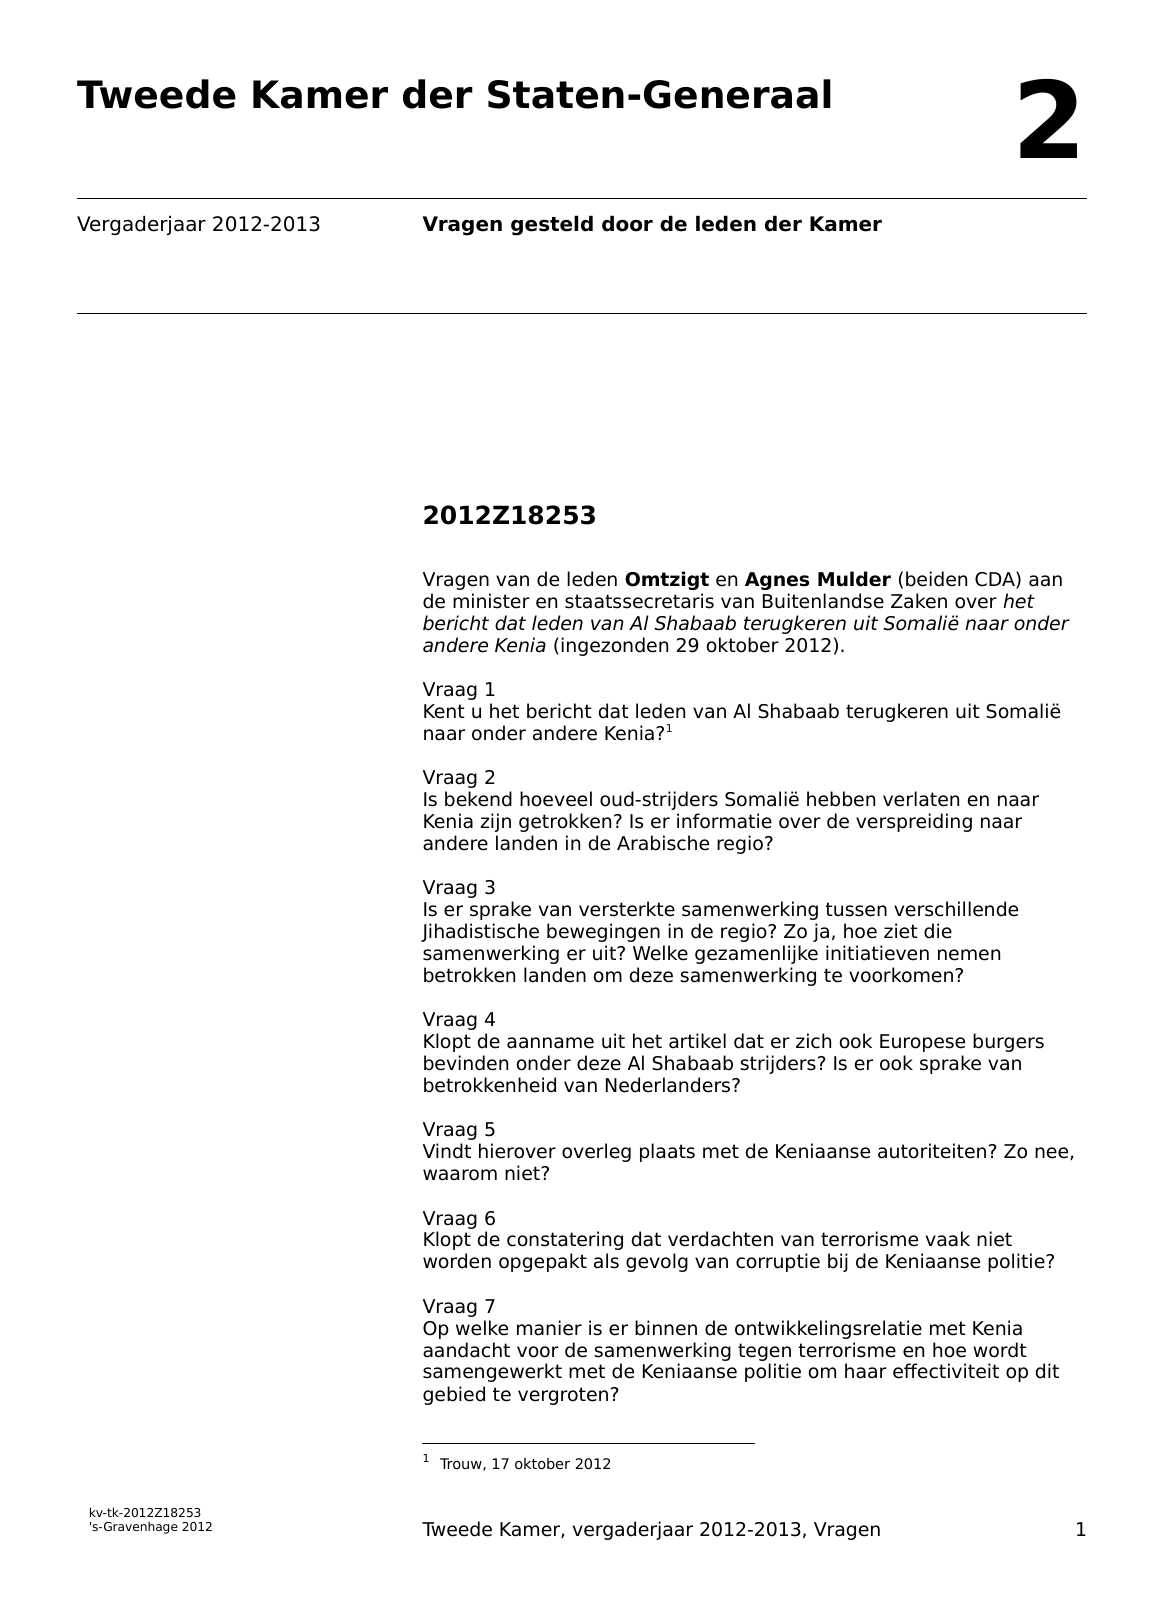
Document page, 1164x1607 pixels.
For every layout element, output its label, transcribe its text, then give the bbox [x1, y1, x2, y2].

text Vragen van de leden Omtzigt en Agnes Mulder (beiden CDA) aan de minister en staatssecretaris van Buitenlandse Zaken over het bericht dat leden van Al Shabaab terugkeren uit Somalië naar onder andere Kenia (ingezonden 29 oktober 2012). [422, 569, 1087, 657]
text kv-tk-2012Z18253 [88, 1506, 323, 1520]
text Vraag 3 [422, 877, 1087, 899]
text Trouw, 17 oktober 2012 [422, 1452, 1087, 1474]
text Kent u het bericht dat leden van Al Shabaab terugkeren uit Somalië naar onder andere Kenia? [422, 701, 1087, 745]
table_cell Vragen gesteld door de leden der Kamer [422, 199, 1087, 313]
text Vindt hierover overleg plaats met de Keniaanse autoriteiten? Zo nee, waarom niet? [422, 1141, 1087, 1185]
table_header Tweede Kamer der Staten-Generaal [77, 59, 886, 198]
table_header 2 [886, 59, 1087, 198]
text Vraag 7 [422, 1296, 1087, 1317]
text Op welke manier is er binnen de ontwikkelingsrelatie met Kenia aandacht voor de samenwerking tegen terrorisme en hoe wordt samengewerkt met de Keniaanse politie om haar effectiviteit op dit gebied te vergroten? [422, 1317, 1087, 1405]
text Klopt de aanname uit het artikel dat er zich ook Europese burgers bevinden onder deze Al Shabaab strijders? Is er ook sprake van betrokkenheid van Nederlanders? [422, 1031, 1087, 1097]
text Klopt de constatering dat verdachten van terrorisme vaak niet worden opgepakt als gevolg van corruptie bij de Keniaanse politie? [422, 1229, 1087, 1273]
text Vraag 4 [422, 1009, 1087, 1031]
text Vraag 1 [422, 679, 1087, 701]
text Vraag 2 [422, 767, 1087, 789]
text 2012Z18253 [422, 501, 1087, 531]
text Vraag 5 [422, 1119, 1087, 1141]
text Is bekend hoeveel oud-strijders Somalië hebben verlaten en naar Kenia zijn getrokken? Is er informatie over de verspreiding naar andere landen in de Arabische regio? [422, 789, 1087, 855]
text Is er sprake van versterkte samenwerking tussen verschillende Jihadistische bewegingen in de regio? Zo ja, hoe ziet die samenwerking er uit? Welke gezamenlijke initiatieven nemen betrokken landen om deze samenwerking te voorkomen? [422, 899, 1087, 987]
table_cell Vergaderjaar 2012-2013 [77, 199, 422, 313]
text 's-Gravenhage 2012 [88, 1520, 323, 1534]
text Vraag 6 [422, 1207, 1087, 1229]
